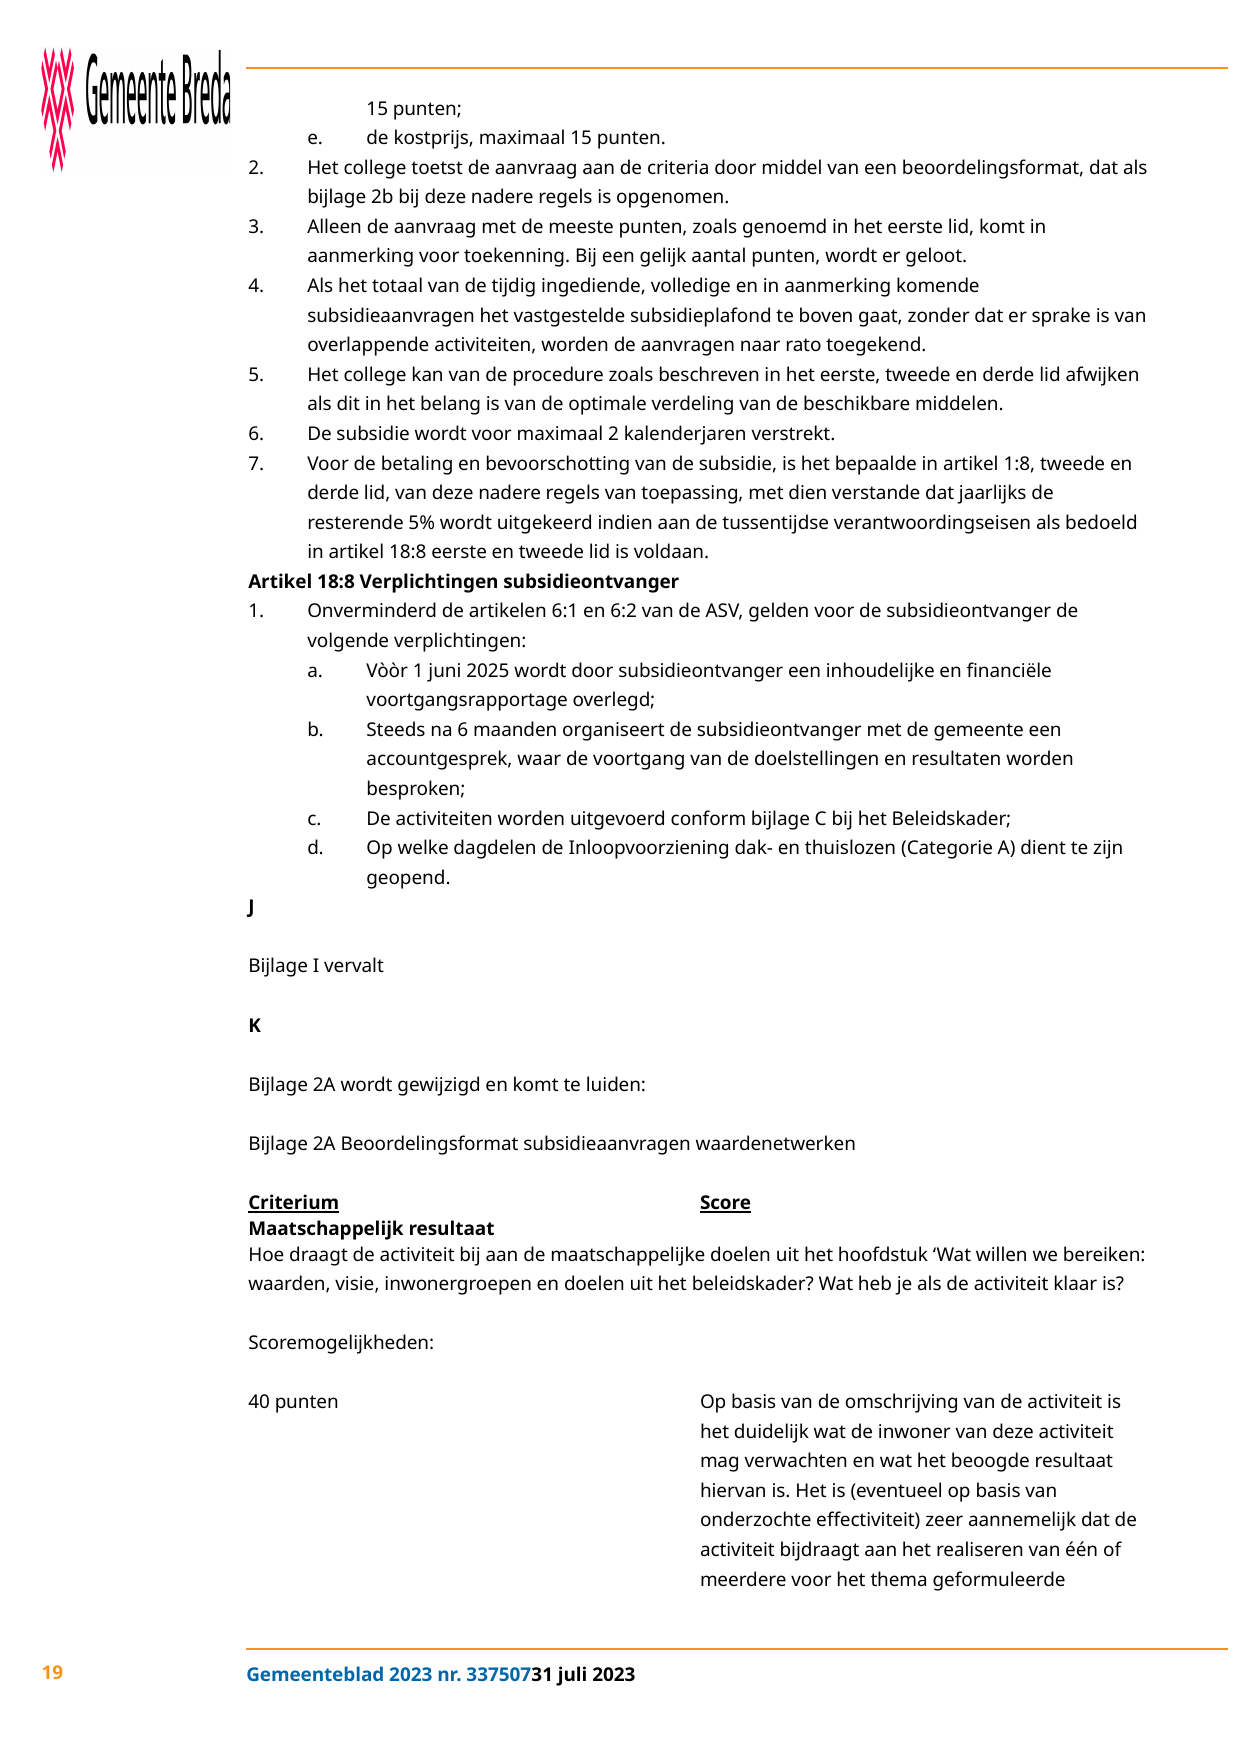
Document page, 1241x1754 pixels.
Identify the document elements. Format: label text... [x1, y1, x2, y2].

text Bijlage I vervalt [248, 953, 1152, 978]
text Artikel 18:8 Verplichtingen subsidieontvanger [248, 568, 1152, 594]
text J [248, 893, 1152, 919]
list Op welke dagdelen de Inloopvoorziening dak- en thuislozen (Categorie A) dient te zijn geopend. [307, 834, 1152, 890]
list Steeds na 6 maanden organiseert de subsidieontvanger met de gemeente een accountgesprek, waar de voortgang van de doelstellingen en resultaten worden besproken; [307, 716, 1152, 801]
list De subsidie wordt voor maximaal 2 kalenderjaren verstrekt. [248, 420, 1152, 446]
text K [248, 1012, 1152, 1038]
table_cell [700, 1215, 1152, 1241]
list Alleen de aanvraag met de meeste punten, zoals genoemd in het eerste lid, komt in aanmerking voor toekenning. Bij een gelijk aantal punten, wordt er geloot. [248, 213, 1152, 268]
list 15 punten; [307, 95, 1152, 121]
list Onverminderd de artikelen 6:1 en 6:2 van de ASV, gelden voor de subsidieontvanger de volgende verplichtingen: [248, 598, 1152, 653]
list Als het totaal van de tijdig ingediende, volledige en in aanmerking komende subsidieaanvragen het vastgestelde subsidieplafond te boven gaat, zonder dat er sprake is van overlappende activiteiten, worden de aanvragen naar rato toegekend. [248, 272, 1152, 357]
list de kostprijs, maximaal 15 punten. [307, 124, 1152, 150]
list Vòòr 1 juni 2025 wordt door subsidieontvanger een inhoudelijke en financiële voortgangsrapportage overlegd; [307, 657, 1152, 712]
table_header Score [700, 1190, 1152, 1215]
text Bijlage 2A wordt gewijzigd en komt te luiden: [248, 1071, 1152, 1097]
text Scoremogelijkheden: [248, 1329, 1152, 1355]
text Bijlage 2A Beoordelingsformat subsidieaanvragen waardenetwerken [248, 1130, 1152, 1156]
table_header Op basis van de omschrijving van de activiteit is het duidelijk wat de inwoner van deze activiteit mag verwachten en wat het beoogde resultaat hiervan is. Het is (eventueel op basis van onderzochte effectiviteit) zeer aannemelijk dat de activiteit bijdraagt aan het realiseren van één of meerdere voor het thema geformuleerde [700, 1388, 1152, 1592]
list De activiteiten worden uitgevoerd conform bijlage C bij het Beleidskader; [307, 805, 1152, 831]
table_cell Maatschappelijk resultaat [248, 1215, 700, 1241]
list Het college kan van de procedure zoals beschreven in het eerste, tweede en derde lid afwijken als dit in het belang is van de optimale verdeling van de beschikbare middelen. [248, 361, 1152, 416]
table_header Criterium [248, 1190, 700, 1215]
list Het college toetst de aanvraag aan de criteria door middel van een beoordelingsformat, dat als bijlage 2b bij deze nadere regels is opgenomen. [248, 154, 1152, 209]
table_cell Hoe draagt de activiteit bij aan de maatschappelijke doelen uit het hoofdstuk ‘Wat willen we bereiken: waarden, visie, inwonergroepen en doelen uit het beleidskader? Wat heb je als de activiteit klaar is? [248, 1241, 1152, 1296]
table_header 40 punten [248, 1388, 700, 1592]
list Voor de betaling en bevoorschotting van de subsidie, is het bepaalde in artikel 1:8, tweede en derde lid, van deze nadere regels van toepassing, met dien verstande dat jaarlijks de resterende 5% wordt uitgekeerd indien aan de tussentijdse verantwoordingseisen als bedoeld in artikel 18:8 eerste en tweede lid is voldaan. [248, 450, 1152, 564]
picture [41, 47, 231, 172]
